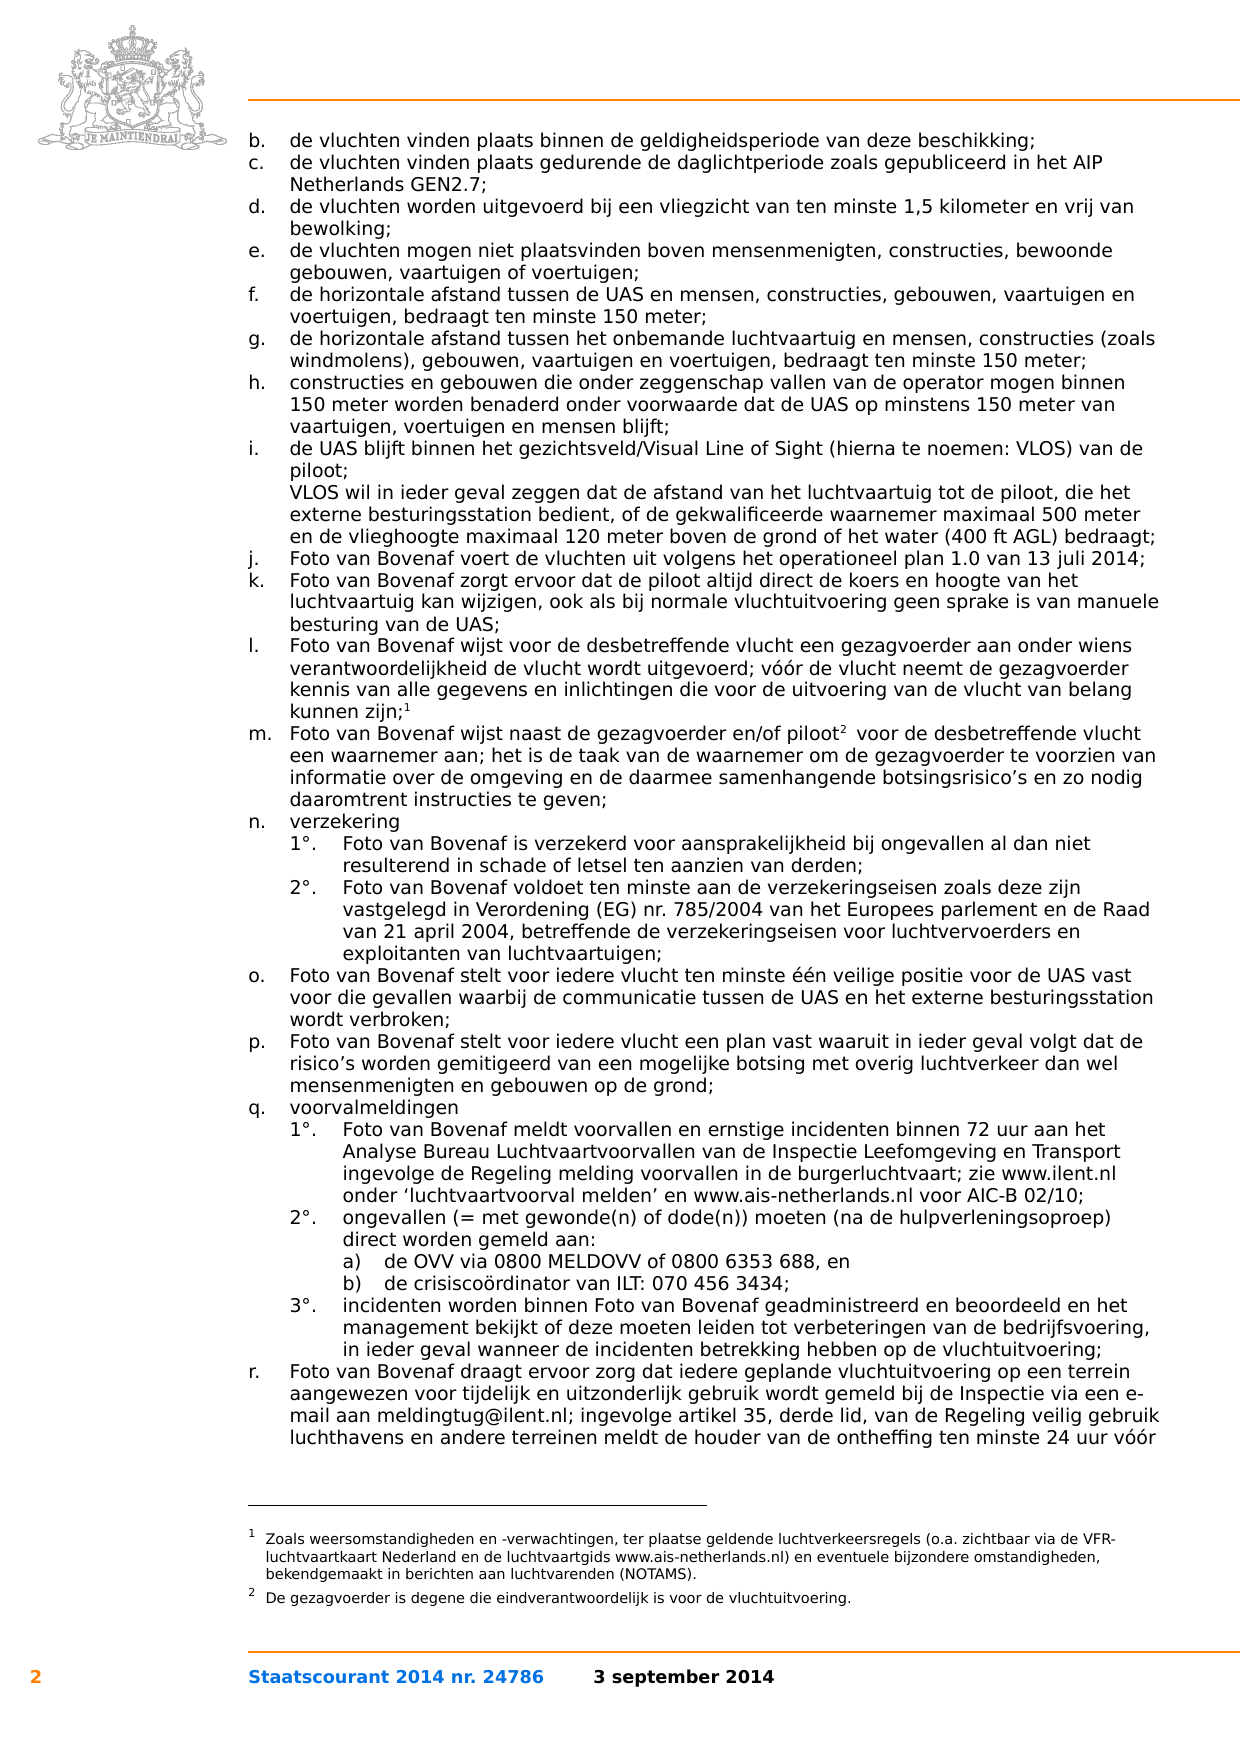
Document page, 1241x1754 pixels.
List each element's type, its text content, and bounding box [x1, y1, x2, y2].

text g. de horizontale afstand tussen het onbemande luchtvaartuig en mensen, constructies (zoals windmolens), gebouwen, vaartuigen en voertuigen, bedraagt ten minste 150 meter; [248, 328, 1163, 372]
text l. Foto van Bovenaf wijst voor de desbetreffende vlucht een gezagvoerder aan onder wiens verantwoordelijkheid de vlucht wordt uitgevoerd; vóór de vlucht neemt de gezagvoerder kennis van alle gegevens en inlichtingen die voor de uitvoering van de vlucht van belang kunnen zijn; [248, 635, 1163, 723]
text a) de OVV via 0800 MELDOVV of 0800 6353 688, en [342, 1251, 1163, 1273]
text n. verzekering [248, 811, 1163, 833]
text m. Foto van Bovenaf wijst naast de gezagvoerder en/of piloot voor de desbetreffende vlucht een waarnemer aan; het is de taak van de waarnemer om de gezagvoerder te voorzien van informatie over de omgeving en de daarmee samenhangende botsingsrisico’s en zo nodig daaromtrent instructies te geven; [248, 723, 1163, 811]
text 1°. Foto van Bovenaf is verzekerd voor aansprakelijkheid bij ongevallen al dan niet resulterend in schade of letsel ten aanzien van derden; [289, 833, 1163, 877]
text o. Foto van Bovenaf stelt voor iedere vlucht ten minste één veilige positie voor de UAS vast voor die gevallen waarbij de communicatie tussen de UAS en het externe besturingsstation wordt verbroken; [248, 965, 1163, 1031]
text k. Foto van Bovenaf zorgt ervoor dat de piloot altijd direct de koers en hoogte van het luchtvaartuig kan wijzigen, ook als bij normale vluchtuitvoering geen sprake is van manuele besturing van de UAS; [248, 569, 1163, 635]
text d. de vluchten worden uitgevoerd bij een vliegzicht van ten minste 1,5 kilometer en vrij van bewolking; [248, 196, 1163, 240]
text 2°. ongevallen (= met gewonde(n) of dode(n)) moeten (na de hulpverleningsoproep) direct worden gemeld aan: [289, 1207, 1163, 1251]
text De gezagvoerder is degene die eindverantwoordelijk is voor de vluchtuitvoering. [248, 1586, 1163, 1608]
text i. de UAS blijft binnen het gezichtsveld/Visual Line of Sight (hierna te noemen: VLOS) van de piloot; [248, 438, 1163, 482]
text VLOS wil in ieder geval zeggen dat de afstand van het luchtvaartuig tot de piloot, die het externe besturingsstation bedient, of de gekwalificeerde waarnemer maximaal 500 meter en de vlieghoogte maximaal 120 meter boven de grond of het water (400 ft AGL) bedraagt; [289, 482, 1163, 547]
text 3°. incidenten worden binnen Foto van Bovenaf geadministreerd en beoordeeld en het management bekijkt of deze moeten leiden tot verbeteringen van de bedrijfsvoering, in ieder geval wanneer de incidenten betrekking hebben op de vluchtuitvoering; [289, 1295, 1163, 1361]
text b) de crisiscoördinator van ILT: 070 456 3434; [342, 1273, 1163, 1295]
text h. constructies en gebouwen die onder zeggenschap vallen van de operator mogen binnen 150 meter worden benaderd onder voorwaarde dat de UAS op minstens 150 meter van vaartuigen, voertuigen en mensen blijft; [248, 372, 1163, 438]
text c. de vluchten vinden plaats gedurende de daglichtperiode zoals gepubliceerd in het AIP Netherlands GEN2.7; [248, 152, 1163, 196]
text j. Foto van Bovenaf voert de vluchten uit volgens het operationeel plan 1.0 van 13 juli 2014; [248, 547, 1163, 569]
picture [38, 25, 227, 150]
text r. Foto van Bovenaf draagt ervoor zorg dat iedere geplande vluchtuitvoering op een terrein aangewezen voor tijdelijk en uitzonderlijk gebruik wordt gemeld bij de Inspectie via een e-mail aan meldingtug@ilent.nl; ingevolge artikel 35, derde lid, van de Regeling veilig gebruik luchthavens en andere terreinen meldt de houder van de ontheffing ten minste 24 uur vóór [248, 1361, 1163, 1449]
text f. de horizontale afstand tussen de UAS en mensen, constructies, gebouwen, vaartuigen en voertuigen, bedraagt ten minste 150 meter; [248, 284, 1163, 328]
text 1°. Foto van Bovenaf meldt voorvallen en ernstige incidenten binnen 72 uur aan het Analyse Bureau Luchtvaartvoorvallen van de Inspectie Leefomgeving en Transport ingevolge de Regeling melding voorvallen in de burgerluchtvaart; zie www.ilent.nl onder ‘luchtvaartvoorval melden’ en www.ais-netherlands.nl voor AIC-B 02/10; [289, 1119, 1163, 1207]
text e. de vluchten mogen niet plaatsvinden boven mensenmenigten, constructies, bewoonde gebouwen, vaartuigen of voertuigen; [248, 240, 1163, 284]
text Zoals weersomstandigheden en -verwachtingen, ter plaatse geldende luchtverkeersregels (o.a. zichtbaar via de VFR-luchtvaartkaart Nederland en de luchtvaartgids www.ais-netherlands.nl) en eventuele bijzondere omstandigheden, bekendgemaakt in berichten aan luchtvarenden (NOTAMS). [248, 1527, 1163, 1583]
text q. voorvalmeldingen [248, 1097, 1163, 1119]
text p. Foto van Bovenaf stelt voor iedere vlucht een plan vast waaruit in ieder geval volgt dat de risico’s worden gemitigeerd van een mogelijke botsing met overig luchtverkeer dan wel mensenmenigten en gebouwen op de grond; [248, 1031, 1163, 1097]
text b. de vluchten vinden plaats binnen de geldigheidsperiode van deze beschikking; [248, 130, 1163, 152]
text 2°. Foto van Bovenaf voldoet ten minste aan de verzekeringseisen zoals deze zijn vastgelegd in Verordening (EG) nr. 785/2004 van het Europees parlement en de Raad van 21 april 2004, betreffende de verzekeringseisen voor luchtvervoerders en exploitanten van luchtvaartuigen; [289, 877, 1163, 965]
